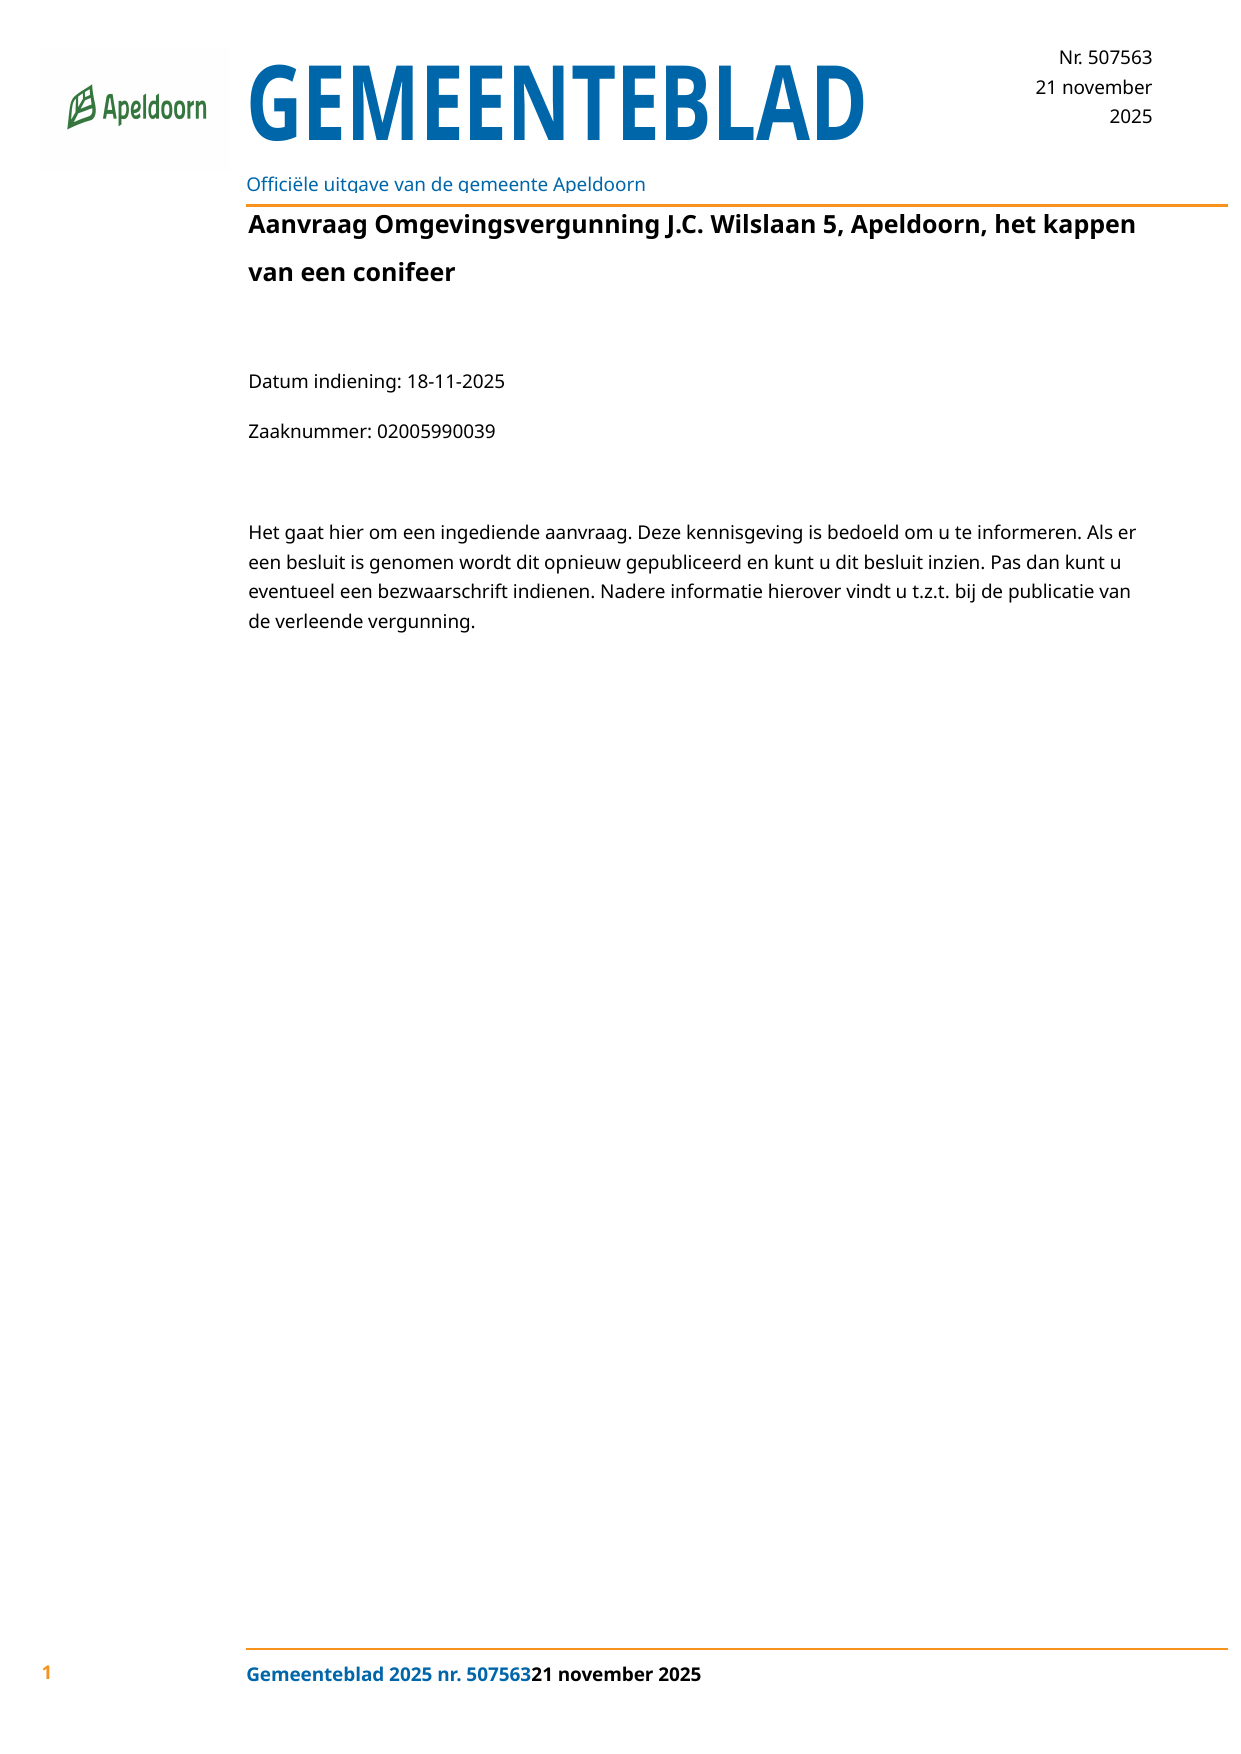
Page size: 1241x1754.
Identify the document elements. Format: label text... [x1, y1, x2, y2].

picture [41, 47, 231, 172]
text Zaaknummer: 02005990039 [248, 419, 1152, 444]
text Aanvraag Omgevingsvergunning J.C. Wilslaan 5, Apeldoorn, het kappen van een conifeer [248, 207, 1152, 288]
text Datum indiening: 18-11-2025 [248, 368, 1152, 394]
text Het gaat hier om een ingediende aanvraag. Deze kennisgeving is bedoeld om u te informeren. Als er een besluit is genomen wordt dit opnieuw gepubliceerd en kunt u dit besluit inzien. Pas dan kunt u eventueel een bezwaarschrift indienen. Nadere informatie hierover vindt u t.z.t. bij de publicatie van de verleende vergunning. [248, 519, 1152, 634]
